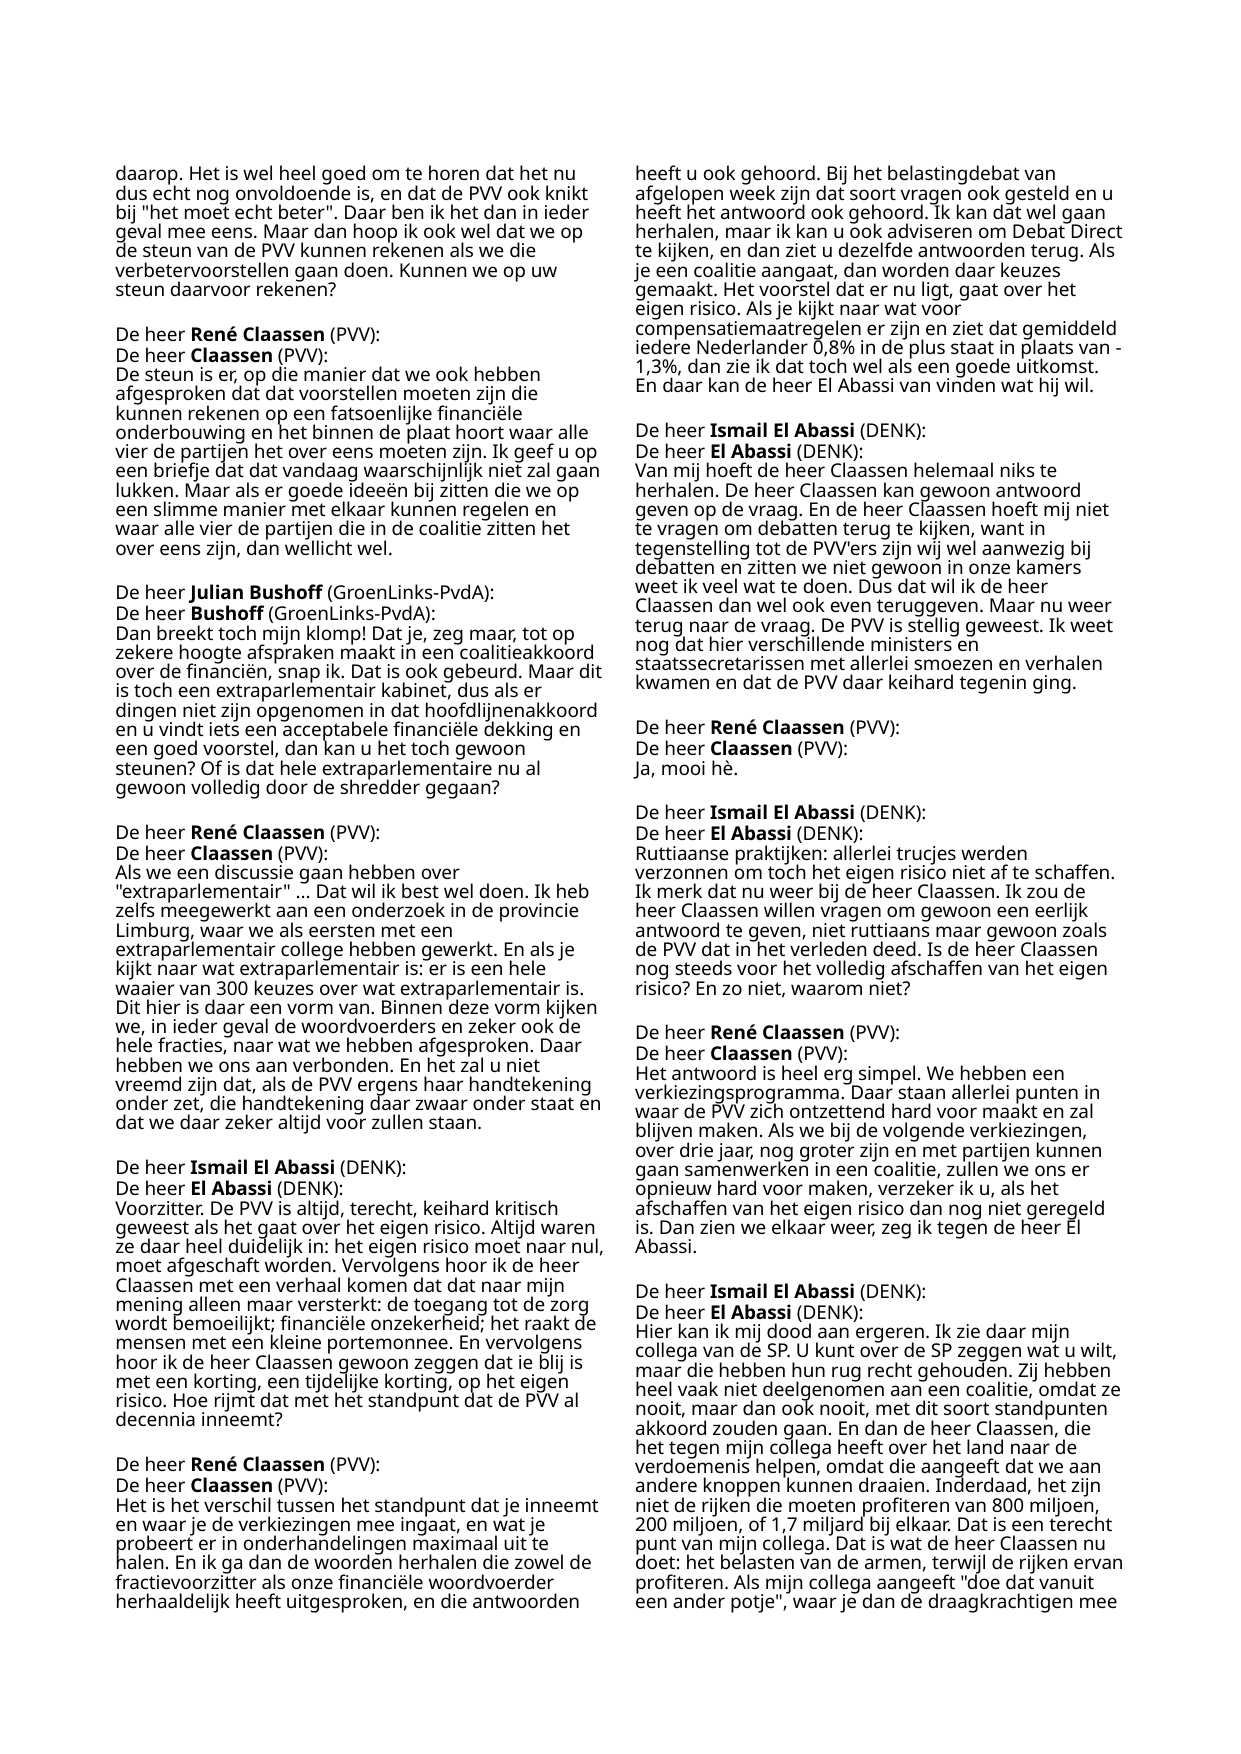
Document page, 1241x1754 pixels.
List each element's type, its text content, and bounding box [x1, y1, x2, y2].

text Dan breekt toch mijn klomp! Dat je, zeg maar, tot op zekere hoogte afspraken maakt in een coalitieakkoord over de financiën, snap ik. Dat is ook gebeurd. Maar dit is toch een extraparlementair kabinet, dus als er dingen niet zijn opgenomen in dat hoofdlijnenakkoord en u vindt iets een acceptabele financiële dekking en een goed voorstel, dan kan u het toch gewoon steunen? Of is dat hele extraparlementaire nu al gewoon volledig door de shredder gegaan? [115, 624, 605, 798]
text Hier kan ik mij dood aan ergeren. Ik zie daar mijn collega van de SP. U kunt over de SP zeggen wat u wilt, maar die hebben hun rug recht gehouden. Zij hebben heel vaak niet deelgenomen aan een coalitie, omdat ze nooit, maar dan ook nooit, met dit soort standpunten akkoord zouden gaan. En dan de heer Claassen, die het tegen mijn collega heeft over het land naar de verdoemenis helpen, omdat die aangeeft dat we aan andere knoppen kunnen draaien. Inderdaad, het zijn niet de rijken die moeten profiteren van 800 miljoen, 200 miljoen, of 1,7 miljard bij elkaar. Dat is een terecht punt van mijn collega. Dat is wat de heer Claassen nu doet: het belasten van de armen, terwijl de rijken ervan profiteren. Als mijn collega aangeeft "doe dat vanuit een ander potje", waar je dan de draagkrachtigen mee [635, 1323, 1125, 1612]
text De heer El Abassi (DENK): [635, 1304, 1125, 1323]
text De heer Ismail El Abassi (DENK): [635, 799, 1125, 825]
text De heer El Abassi (DENK): [115, 1180, 605, 1199]
text De heer Bushoff (GroenLinks-PvdA): [115, 605, 605, 624]
text De heer Claassen (PVV): [635, 1045, 1125, 1064]
text Als we een discussie gaan hebben over "extraparlementair" ... Dat wil ik best wel doen. Ik heb zelfs meegewerkt aan een onderzoek in de provincie Limburg, waar we als eersten met een extraparlementair college hebben gewerkt. En als je kijkt naar wat extraparlementair is: er is een hele waaier van 300 keuzes over wat extraparlementair is. Dit hier is daar een vorm van. Binnen deze vorm kijken we, in ieder geval de woordvoerders en zeker ook de hele fracties, naar wat we hebben afgesproken. Daar hebben we ons aan verbonden. En het zal u niet vreemd zijn dat, als de PVV ergens haar handtekening onder zet, die handtekening daar zwaar onder staat en dat we daar zeker altijd voor zullen staan. [115, 864, 605, 1134]
text De heer René Claassen (PVV): [115, 321, 605, 347]
text De heer René Claassen (PVV): [115, 819, 605, 844]
text De steun is er, op die manier dat we ook hebben afgesproken dat dat voorstellen moeten zijn die kunnen rekenen op een fatsoenlijke financiële onderbouwing en het binnen de plaat hoort waar alle vier de partijen het over eens moeten zijn. Ik geef u op een briefje dat dat vandaag waarschijnlijk niet zal gaan lukken. Maar als er goede ideeën bij zitten die we op een slimme manier met elkaar kunnen regelen en waar alle vier de partijen die in de coalitie zitten het over eens zijn, dan wellicht wel. [115, 366, 605, 559]
text De heer René Claassen (PVV): [635, 1019, 1125, 1045]
text De heer El Abassi (DENK): [635, 443, 1125, 462]
text De heer Claassen (PVV): [115, 1477, 605, 1497]
text Van mij hoeft de heer Claassen helemaal niks te herhalen. De heer Claassen kan gewoon antwoord geven op de vraag. En de heer Claassen hoeft mij niet te vragen om debatten terug te kijken, want in tegenstelling tot de PVV'ers zijn wij wel aanwezig bij debatten en zitten we niet gewoon in onze kamers weet ik veel wat te doen. Dus dat wil ik de heer Claassen dan wel ook even teruggeven. Maar nu weer terug naar de vraag. De PVV is stellig geweest. Ik weet nog dat hier verschillende ministers en staatssecretarissen met allerlei smoezen en verhalen kwamen en dat de PVV daar keihard tegenin ging. [635, 462, 1125, 694]
text Voorzitter. De PVV is altijd, terecht, keihard kritisch geweest als het gaat over het eigen risico. Altijd waren ze daar heel duidelijk in: het eigen risico moet naar nul, moet afgeschaft worden. Vervolgens hoor ik de heer Claassen met een verhaal komen dat dat naar mijn mening alleen maar versterkt: de toegang tot de zorg wordt bemoeilijkt; financiële onzekerheid; het raakt de mensen met een kleine portemonnee. En vervolgens hoor ik de heer Claassen gewoon zeggen dat ie blij is met een korting, een tijdelijke korting, op het eigen risico. Hoe rijmt dat met het standpunt dat de PVV al decennia inneemt? [115, 1199, 605, 1431]
text De heer Claassen (PVV): [115, 844, 605, 864]
text Ja, mooi hè. [635, 759, 1125, 779]
text Het is het verschil tussen het standpunt dat je inneemt en waar je de verkiezingen mee ingaat, en wat je probeert er in onderhandelingen maximaal uit te halen. En ik ga dan de woorden herhalen die zowel de fractievoorzitter als onze financiële woordvoerder herhaaldelijk heeft uitgesproken, en die antwoorden [115, 1497, 605, 1612]
text daarop. Het is wel heel goed om te horen dat het nu dus echt nog onvoldoende is, en dat de PVV ook knikt bij "het moet echt beter". Daar ben ik het dan in ieder geval mee eens. Maar dan hoop ik ook wel dat we op de steun van de PVV kunnen rekenen als we die verbetervoorstellen gaan doen. Kunnen we op uw steun daarvoor rekenen? [115, 165, 605, 300]
text De heer Ismail El Abassi (DENK): [635, 1278, 1125, 1304]
text De heer Claassen (PVV): [115, 347, 605, 366]
text De heer Julian Bushoff (GroenLinks-PvdA): [115, 579, 605, 605]
text De heer René Claassen (PVV): [635, 714, 1125, 740]
text De heer Ismail El Abassi (DENK): [635, 417, 1125, 443]
text Ruttiaanse praktijken: allerlei trucjes werden verzonnen om toch het eigen risico niet af te schaffen. Ik merk dat nu weer bij de heer Claassen. Ik zou de heer Claassen willen vragen om gewoon een eerlijk antwoord te geven, niet ruttiaans maar gewoon zoals de PVV dat in het verleden deed. Is de heer Claassen nog steeds voor het volledig afschaffen van het eigen risico? En zo niet, waarom niet? [635, 844, 1125, 999]
text Het antwoord is heel erg simpel. We hebben een verkiezingsprogramma. Daar staan allerlei punten in waar de PVV zich ontzettend hard voor maakt en zal blijven maken. Als we bij de volgende verkiezingen, over drie jaar, nog groter zijn en met partijen kunnen gaan samenwerken in een coalitie, zullen we ons er opnieuw hard voor maken, verzeker ik u, als het afschaffen van het eigen risico dan nog niet geregeld is. Dan zien we elkaar weer, zeg ik tegen de heer El Abassi. [635, 1064, 1125, 1257]
text De heer René Claassen (PVV): [115, 1452, 605, 1477]
text heeft u ook gehoord. Bij het belastingdebat van afgelopen week zijn dat soort vragen ook gesteld en u heeft het antwoord ook gehoord. Ik kan dat wel gaan herhalen, maar ik kan u ook adviseren om Debat Direct te kijken, en dan ziet u dezelfde antwoorden terug. Als je een coalitie aangaat, dan worden daar keuzes gemaakt. Het voorstel dat er nu ligt, gaat over het eigen risico. Als je kijkt naar wat voor compensatiemaatregelen er zijn en ziet dat gemiddeld iedere Nederlander 0,8% in de plus staat in plaats van -1,3%, dan zie ik dat toch wel als een goede uitkomst. En daar kan de heer El Abassi van vinden wat hij wil. [635, 165, 1125, 397]
text De heer El Abassi (DENK): [635, 825, 1125, 844]
text De heer Ismail El Abassi (DENK): [115, 1154, 605, 1180]
text De heer Claassen (PVV): [635, 740, 1125, 759]
